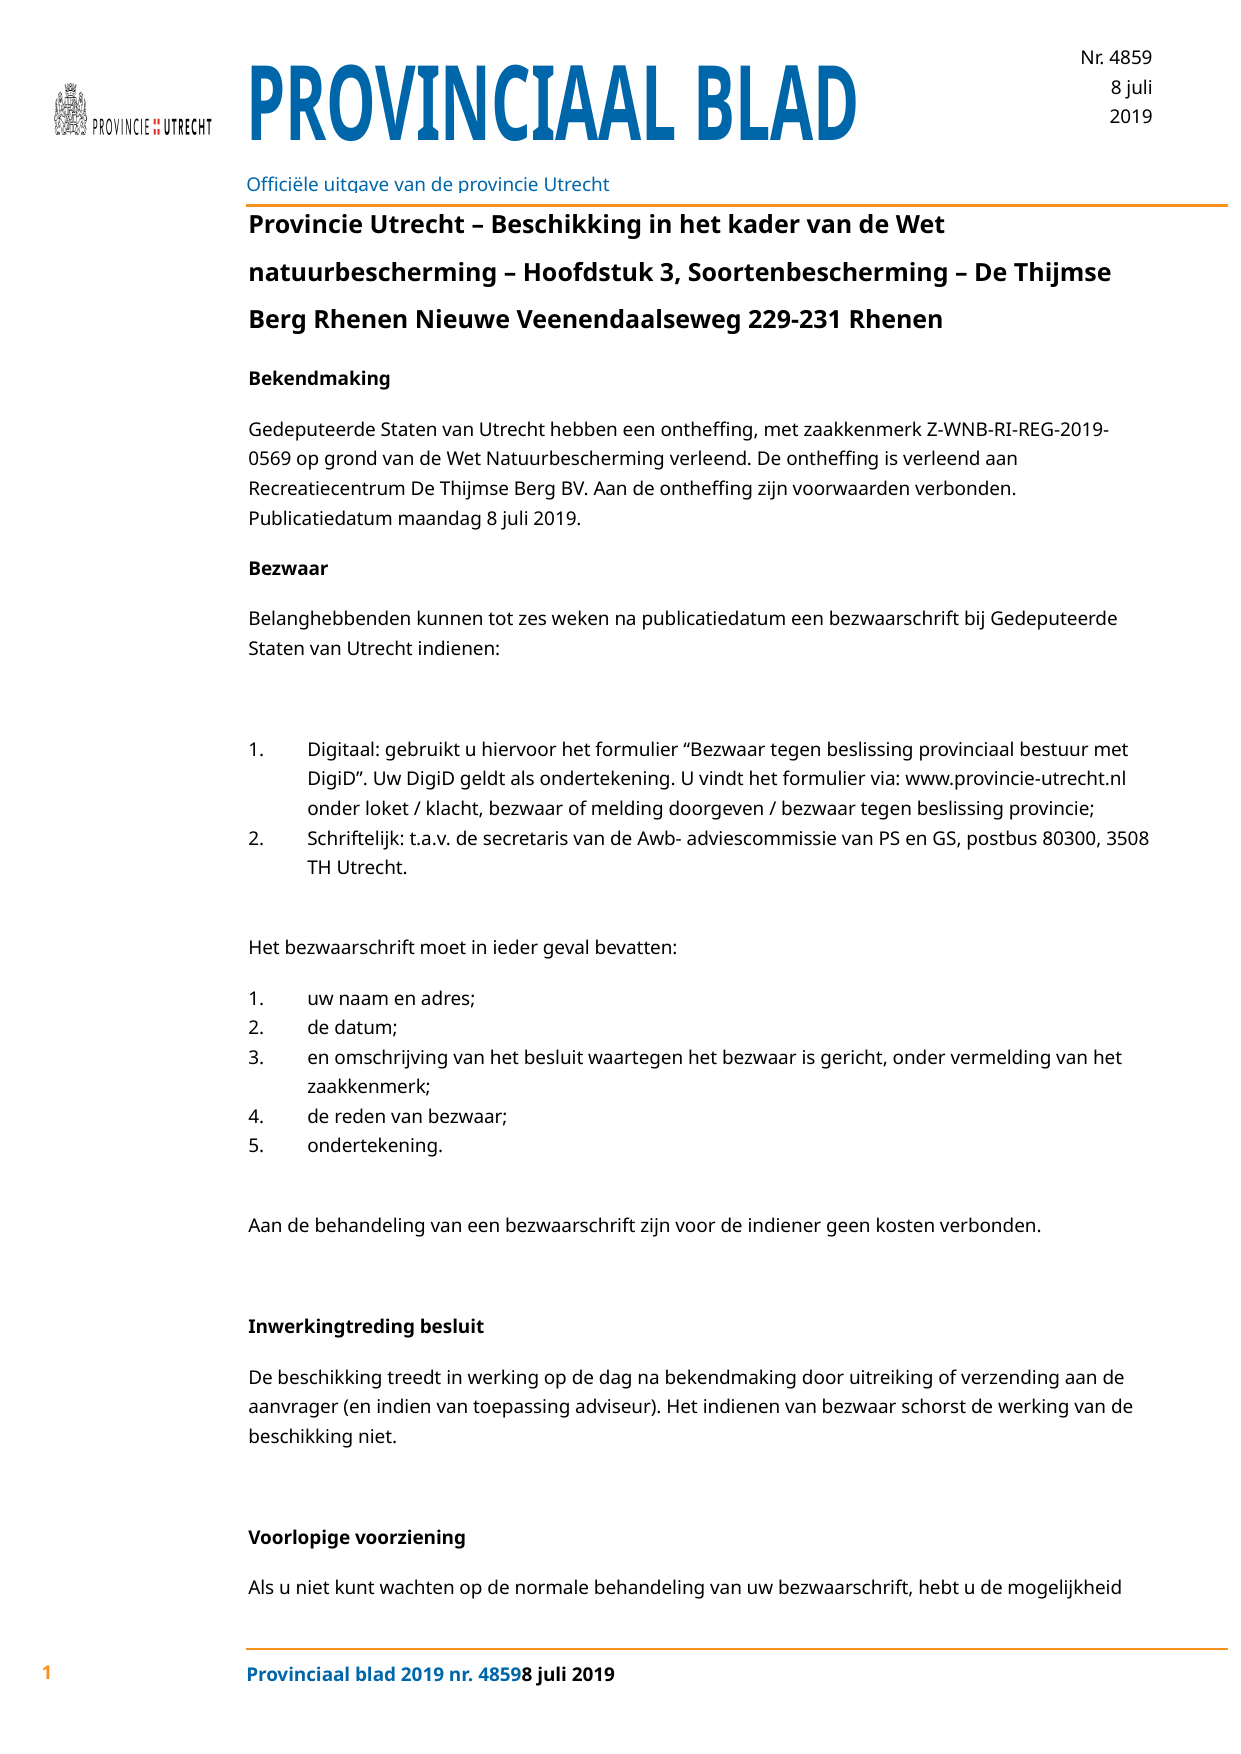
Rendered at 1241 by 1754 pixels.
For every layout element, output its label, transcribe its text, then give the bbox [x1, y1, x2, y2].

text Inwerkingtreding besluit [248, 1313, 1152, 1339]
text Aan de behandeling van een bezwaarschrift zijn voor de indiener geen kosten verbonden. [248, 1213, 1152, 1238]
text Het bezwaarschrift moet in ieder geval bevatten: [248, 934, 1152, 960]
list de reden van bezwaar; [248, 1103, 1152, 1129]
text De beschikking treedt in werking op de dag na bekendmaking door uitreiking of verzending aan de aanvrager (en indien van toepassing adviseur). Het indienen van bezwaar schorst de werking van de beschikking niet. [248, 1364, 1152, 1449]
text Gedeputeerde Staten van Utrecht hebben een ontheffing, met zaakkenmerk Z-WNB-RI-REG-2019-0569 op grond van de Wet Natuurbescherming verleend. De ontheffing is verleend aan Recreatiecentrum De Thijmse Berg BV. Aan de ontheffing zijn voorwaarden verbonden. Publicatiedatum maandag 8 juli 2019. [248, 416, 1152, 530]
list Schriftelijk: t.a.v. de secretaris van de Awb- adviescommissie van PS en GS, postbus 80300, 3508 TH Utrecht. [248, 825, 1152, 880]
list Digitaal: gebruikt u hiervoor het formulier “Bezwaar tegen beslissing provinciaal bestuur met DigiD”. Uw DigiD geldt als ondertekening. U vindt het formulier via: www.provincie-utrecht.nl onder loket / klacht, bezwaar of melding doorgeven / bezwaar tegen beslissing provincie; [248, 736, 1152, 821]
text Bezwaar [248, 555, 1152, 581]
list ondertekening. [248, 1133, 1152, 1158]
text Voorlopige voorziening [248, 1524, 1152, 1549]
list en omschrijving van het besluit waartegen het bezwaar is gericht, onder vermelding van het zaakkenmerk; [248, 1044, 1152, 1099]
text Bekendmaking [248, 366, 1152, 391]
list de datum; [248, 1014, 1152, 1040]
text Als u niet kunt wachten op de normale behandeling van uw bezwaarschrift, hebt u de mogelijkheid [248, 1574, 1152, 1600]
text Provincie Utrecht – Beschikking in het kader van de Wet natuurbescherming – Hoofdstuk 3, Soortenbescherming – De Thijmse Berg Rhenen Nieuwe Veenendaalseweg 229-231 Rhenen [248, 207, 1152, 336]
text Belanghebbenden kunnen tot zes weken na publicatiedatum een bezwaarschrift bij Gedeputeerde Staten van Utrecht indienen: [248, 606, 1152, 661]
list uw naam en adres; [248, 985, 1152, 1010]
picture [41, 47, 231, 172]
